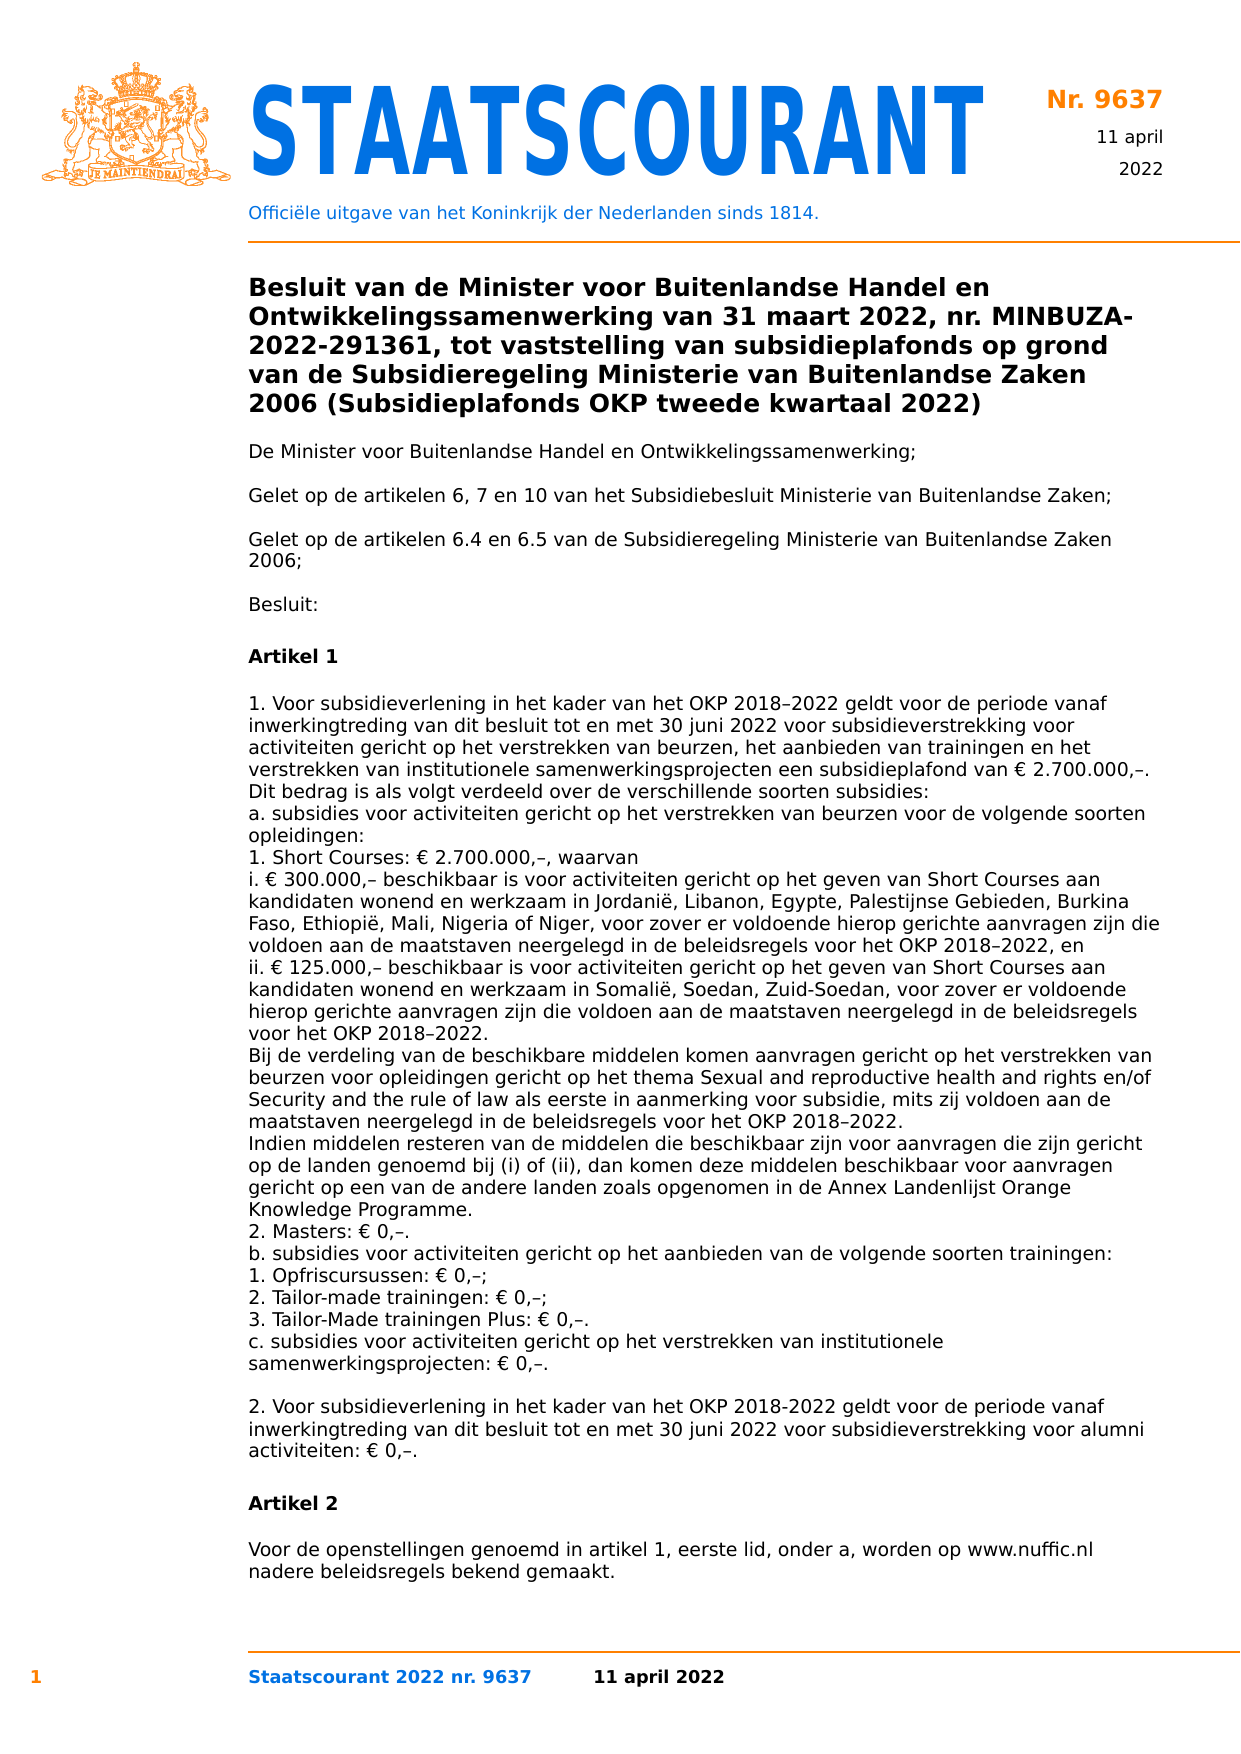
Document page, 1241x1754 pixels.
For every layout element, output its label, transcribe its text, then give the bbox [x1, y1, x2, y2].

table_cell 11 april [998, 121, 1240, 153]
text Indien middelen resteren van de middelen die beschikbaar zijn voor aanvragen die zijn gericht op de landen genoemd bij (i) of (ii), dan komen deze middelen beschikbaar voor aanvragen gericht op een van de andere landen zoals opgenomen in de Annex Landenlijst Orange Knowledge Programme. [248, 1133, 1163, 1221]
text De Minister voor Buitenlandse Handel en Ontwikkelingssamenwerking; [248, 441, 1163, 463]
text 2. Tailor-made trainingen: € 0,–; [248, 1287, 1163, 1309]
subtitle Artikel 2 [248, 1492, 1163, 1514]
table_cell Officiële uitgave van het Koninkrijk der Nederlanden sinds 1814. [248, 203, 1240, 241]
text 1. Voor subsidieverlening in het kader van het OKP 2018–2022 geldt voor de periode vanaf inwerkingtreding van dit besluit tot en met 30 juni 2022 voor subsidieverstrekking voor activiteiten gericht op het verstrekken van beurzen, het aanbieden van trainingen en het verstrekken van institutionele samenwerkingsprojecten een subsidieplafond van € 2.700.000,–. Dit bedrag is als volgt verdeeld over de verschillende soorten subsidies: [248, 693, 1163, 803]
table_header STAATSCOURANT [248, 62, 998, 203]
text Voor de openstellingen genoemd in artikel 1, eerste lid, onder a, worden op www.nuffic.nl nadere beleidsregels bekend gemaakt. [248, 1539, 1163, 1583]
text 1. Short Courses: € 2.700.000,–, waarvan [248, 847, 1163, 869]
table_header Nr. 9637 [998, 62, 1240, 121]
table_header [25, 62, 248, 241]
text 2. Voor subsidieverlening in het kader van het OKP 2018-2022 geldt voor de periode vanaf inwerkingtreding van dit besluit tot en met 30 juni 2022 voor subsidieverstrekking voor alumni activiteiten: € 0,–. [248, 1396, 1163, 1462]
text 3. Tailor-Made trainingen Plus: € 0,–. [248, 1309, 1163, 1331]
text b. subsidies voor activiteiten gericht op het aanbieden van de volgende soorten trainingen: [248, 1243, 1163, 1265]
text 1. Opfriscursussen: € 0,–; [248, 1265, 1163, 1287]
subtitle Artikel 1 [248, 646, 1163, 668]
text i. € 300.000,– beschikbaar is voor activiteiten gericht op het geven van Short Courses aan kandidaten wonend en werkzaam in Jordanië, Libanon, Egypte, Palestijnse Gebieden, Burkina Faso, Ethiopië, Mali, Nigeria of Niger, voor zover er voldoende hierop gerichte aanvragen zijn die voldoen aan de maatstaven neergelegd in de beleidsregels voor het OKP 2018–2022, en [248, 869, 1163, 957]
text ii. € 125.000,– beschikbaar is voor activiteiten gericht op het geven van Short Courses aan kandidaten wonend en werkzaam in Somalië, Soedan, Zuid-Soedan, voor zover er voldoende hierop gerichte aanvragen zijn die voldoen aan de maatstaven neergelegd in de beleidsregels voor het OKP 2018–2022. [248, 957, 1163, 1045]
text Besluit: [248, 594, 1163, 616]
text Bij de verdeling van de beschikbare middelen komen aanvragen gericht op het verstrekken van beurzen voor opleidingen gericht op het thema Sexual and reproductive health and rights en/of Security and the rule of law als eerste in aanmerking voor subsidie, mits zij voldoen aan de maatstaven neergelegd in de beleidsregels voor het OKP 2018–2022. [248, 1045, 1163, 1133]
text a. subsidies voor activiteiten gericht op het verstrekken van beurzen voor de volgende soorten opleidingen: [248, 803, 1163, 847]
text Gelet op de artikelen 6, 7 en 10 van het Subsidiebesluit Ministerie van Buitenlandse Zaken; [248, 484, 1163, 507]
text Gelet op de artikelen 6.4 en 6.5 van de Subsidieregeling Ministerie van Buitenlandse Zaken 2006; [248, 528, 1163, 572]
picture [41, 62, 231, 186]
subtitle Besluit van de Minister voor Buitenlandse Handel en Ontwikkelingssamenwerking van 31 maart 2022, nr. MINBUZA-2022-291361, tot vaststelling van subsidieplafonds op grond van de Subsidieregeling Ministerie van Buitenlandse Zaken 2006 (Subsidieplafonds OKP tweede kwartaal 2022) [248, 273, 1163, 419]
text 2. Masters: € 0,–. [248, 1221, 1163, 1243]
text c. subsidies voor activiteiten gericht op het verstrekken van institutionele samenwerkingsprojecten: € 0,–. [248, 1331, 1163, 1374]
table_cell 2022 [998, 153, 1240, 203]
